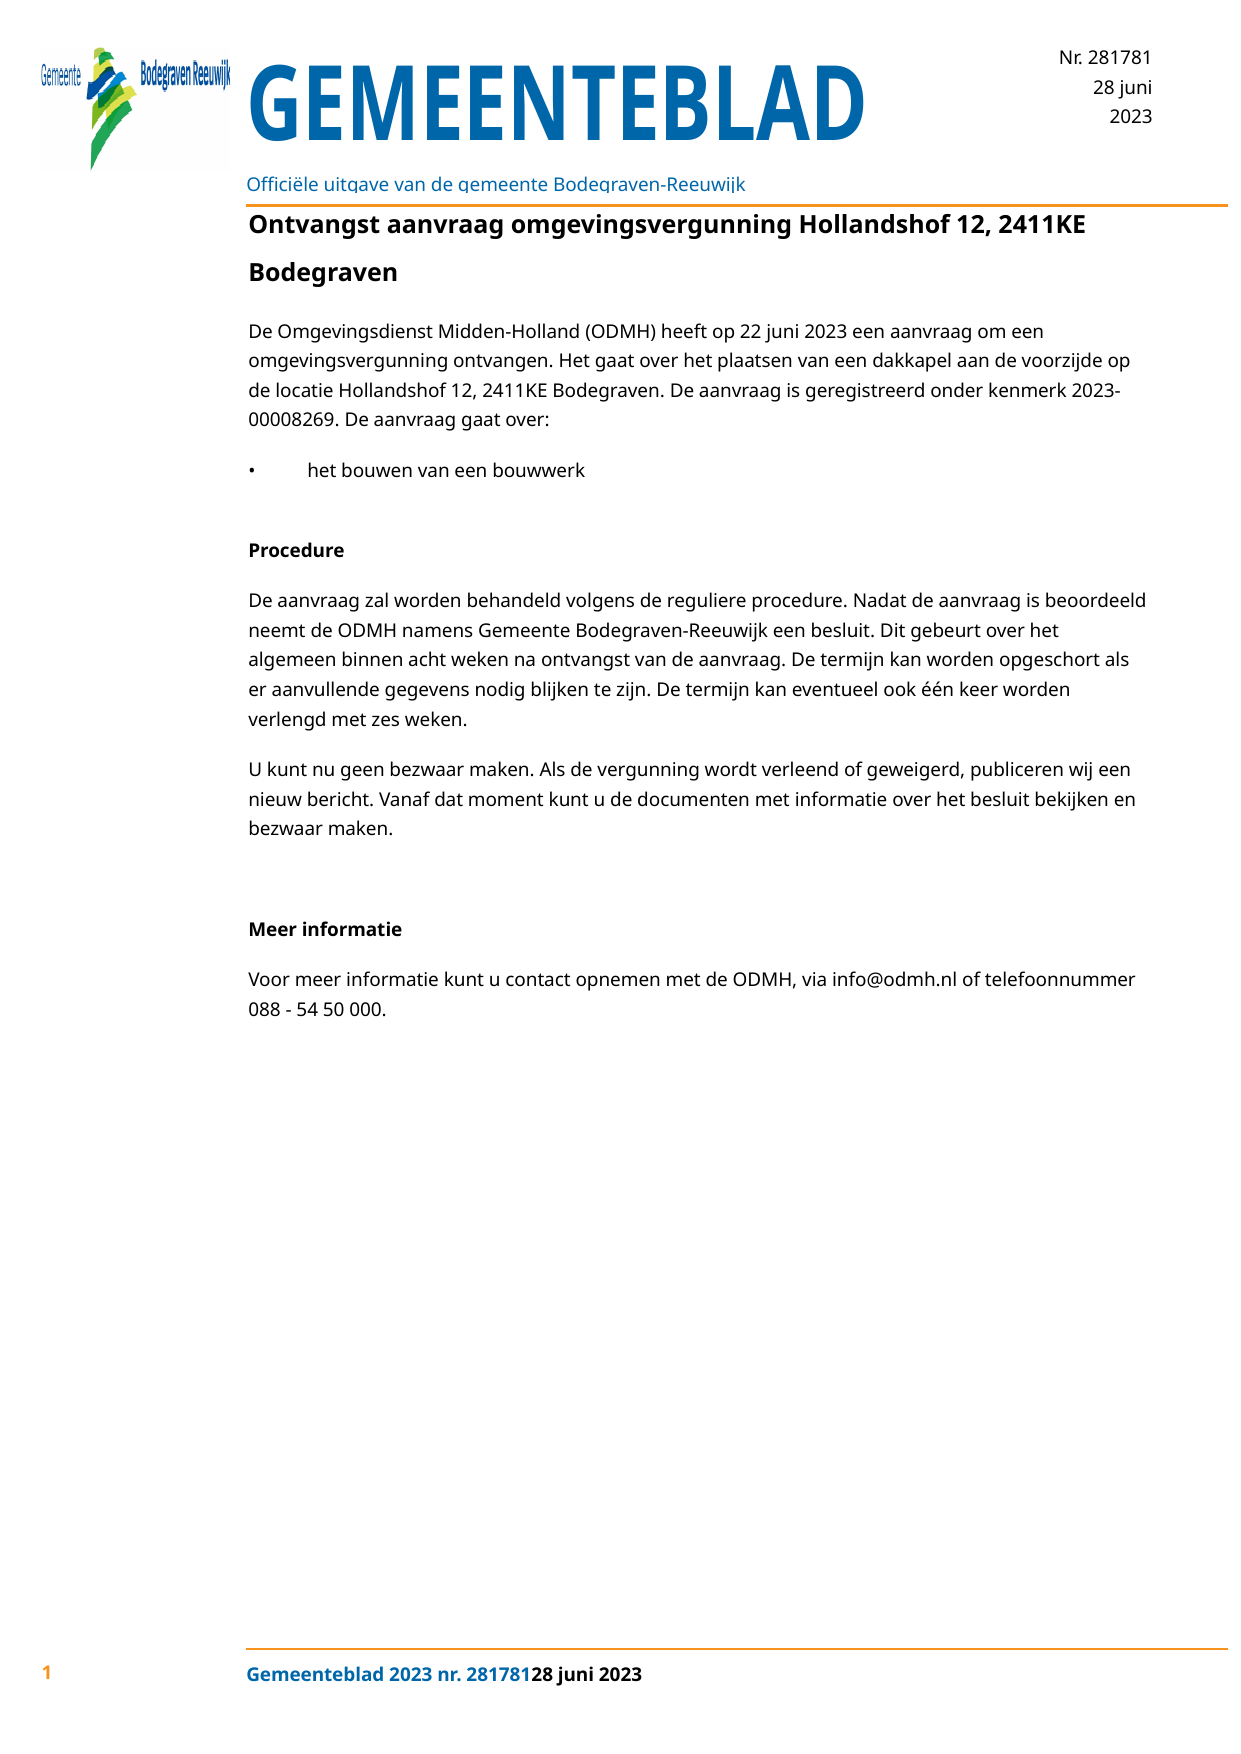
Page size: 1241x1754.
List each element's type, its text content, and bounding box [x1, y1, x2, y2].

list het bouwen van een bouwwerk [248, 457, 1152, 483]
text De aanvraag zal worden behandeld volgens de reguliere procedure. Nadat de aanvraag is beoordeeld neemt de ODMH namens Gemeente Bodegraven-Reeuwijk een besluit. Dit gebeurt over het algemeen binnen acht weken na ontvangst van de aanvraag. De termijn kan worden opgeschort als er aanvullende gegevens nodig blijken te zijn. De termijn kan eventueel ook één keer worden verlengd met zes weken. [248, 587, 1152, 732]
text U kunt nu geen bezwaar maken. Als de vergunning wordt verleend of geweigerd, publiceren wij een nieuw bericht. Vanaf dat moment kunt u de documenten met informatie over het besluit bekijken en bezwaar maken. [248, 756, 1152, 841]
picture [41, 47, 231, 172]
text De Omgevingsdienst Midden-Holland (ODMH) heeft op 22 juni 2023 een aanvraag om een omgevingsvergunning ontvangen. Het gaat over het plaatsen van een dakkapel aan de voorzijde op de locatie Hollandshof 12, 2411KE Bodegraven. De aanvraag is geregistreerd onder kenmerk 2023-00008269. De aanvraag gaat over: [248, 318, 1152, 432]
text Voor meer informatie kunt u contact opnemen met de ODMH, via info@odmh.nl of telefoonnummer 088 - 54 50 000. [248, 967, 1152, 1022]
text Procedure [248, 537, 1152, 563]
text Meer informatie [248, 916, 1152, 942]
text Ontvangst aanvraag omgevingsvergunning Hollandshof 12, 2411KE Bodegraven [248, 207, 1152, 288]
